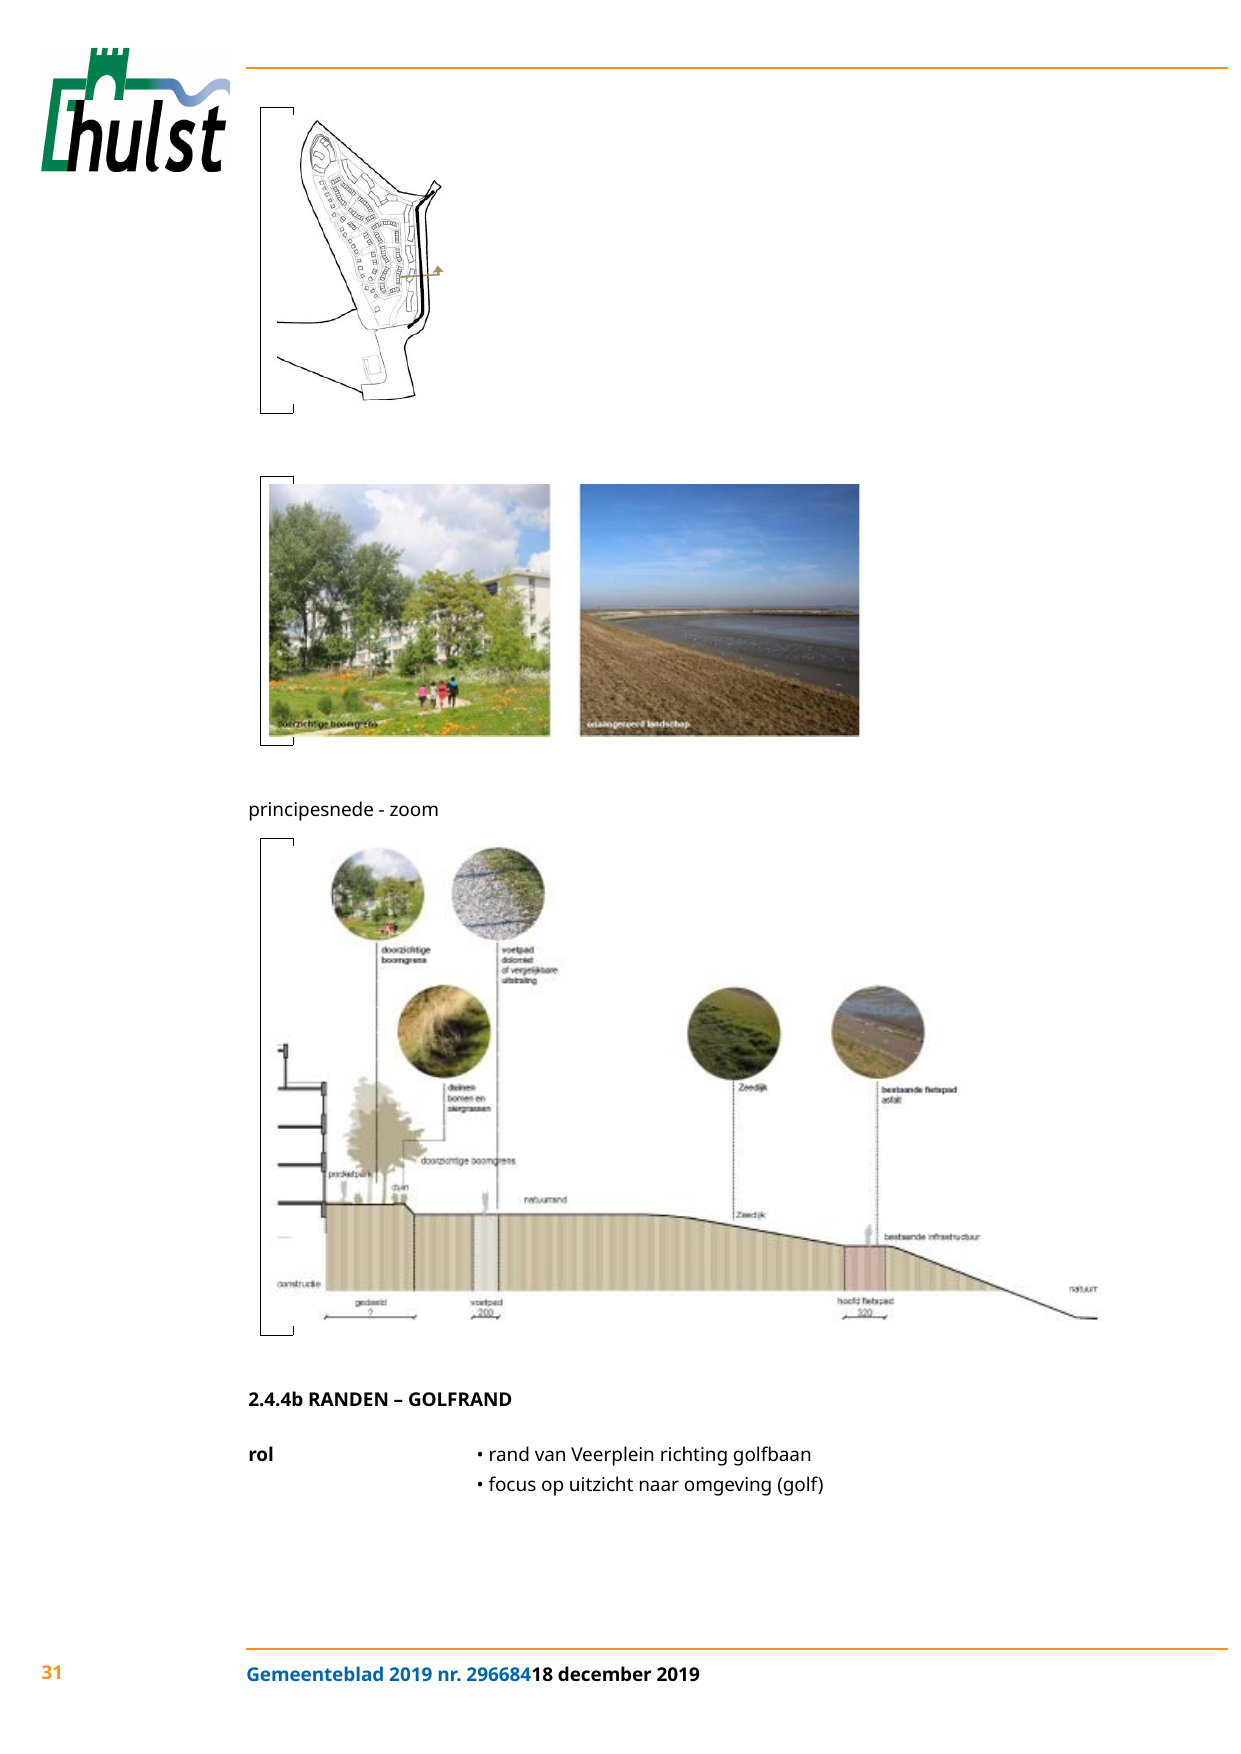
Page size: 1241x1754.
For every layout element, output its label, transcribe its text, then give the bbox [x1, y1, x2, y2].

picture [268, 484, 860, 737]
text principesnede - zoom [248, 796, 1152, 822]
picture [41, 47, 231, 172]
picture [268, 115, 447, 404]
picture [268, 846, 1104, 1326]
table_header • rand van Veerplein richting golfbaan • focus op uitzicht naar omgeving (golf) [476, 1441, 1152, 1497]
text 2.4.4b RANDEN – GOLFRAND [248, 1386, 1152, 1412]
table_header rol [248, 1441, 476, 1497]
